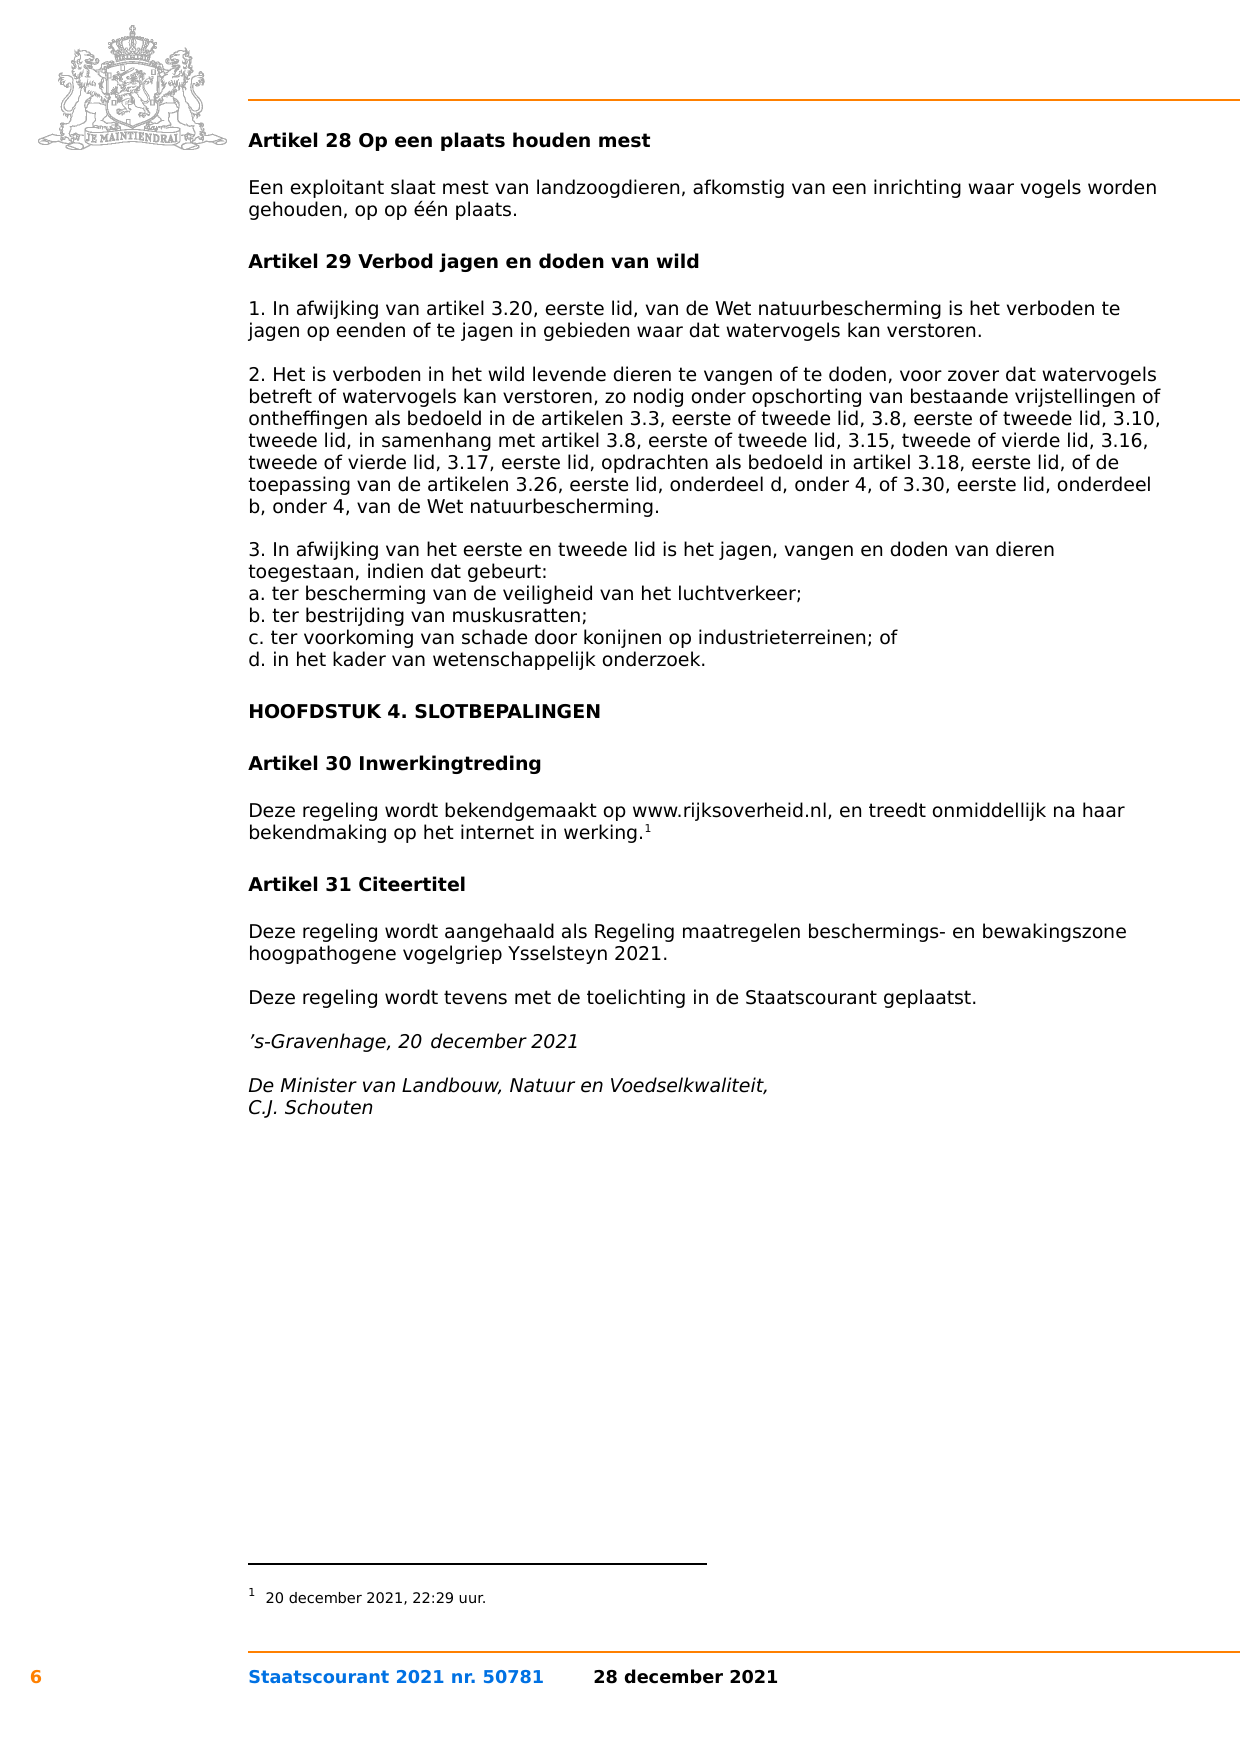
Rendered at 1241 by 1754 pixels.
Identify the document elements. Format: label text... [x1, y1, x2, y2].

text 3. In afwijking van het eerste en tweede lid is het jagen, vangen en doden van dieren toegestaan, indien dat gebeurt: [248, 539, 1163, 583]
subtitle Artikel 28 Op een plaats houden mest [248, 130, 1163, 152]
text c. ter voorkoming van schade door konijnen op industrieterreinen; of [248, 627, 1163, 649]
text 1. In afwijking van artikel 3.20, eerste lid, van de Wet natuurbescherming is het verboden te jagen op eenden of te jagen in gebieden waar dat watervogels kan verstoren. [248, 298, 1163, 342]
picture [38, 25, 227, 150]
text Een exploitant slaat mest van landzoogdieren, afkomstig van een inrichting waar vogels worden gehouden, op op één plaats. [248, 177, 1163, 221]
text De Minister van Landbouw, Natuur en Voedselkwaliteit, C.J. Schouten [248, 1075, 1163, 1119]
text toepassing van de artikelen 3.26, eerste lid, onderdeel d, onder 4, of 3.30, eerste lid, onderdeel b, onder 4, van de Wet natuurbescherming. [248, 473, 1163, 517]
text Deze regeling wordt tevens met de toelichting in de Staatscourant geplaatst. [248, 987, 1163, 1009]
text 20 december 2021, 22:29 uur. [248, 1586, 1163, 1608]
text a. ter bescherming van de veiligheid van het luchtverkeer; [248, 583, 1163, 605]
text Deze regeling wordt bekendgemaakt op www.rijksoverheid.nl, en treedt onmiddellijk na haar bekendmaking op het internet in werking. [248, 800, 1163, 844]
text Deze regeling wordt aangehaald als Regeling maatregelen beschermings- en bewakingszone hoogpathogene vogelgriep Ysselsteyn 2021. [248, 921, 1163, 965]
subtitle Artikel 29 Verbod jagen en doden van wild [248, 251, 1163, 273]
text b. ter bestrijding van muskusratten; [248, 605, 1163, 627]
text 2. Het is verboden in het wild levende dieren te vangen of te doden, voor zover dat watervogels betreft of watervogels kan verstoren, zo nodig onder opschorting van bestaande vrijstellingen of ontheffingen als bedoeld in de artikelen 3.3, eerste of tweede lid, 3.8, eerste of tweede lid, 3.10, tweede lid, in samenhang met artikel 3.8, eerste of tweede lid, 3.15, tweede of vierde lid, 3.16, tweede of vierde lid, 3.17, eerste lid, opdrachten als bedoeld in artikel 3.18, eerste lid, of de [248, 364, 1163, 473]
subtitle Artikel 30 Inwerkingtreding [248, 753, 1163, 775]
text d. in het kader van wetenschappelijk onderzoek. [248, 649, 1163, 671]
subtitle Artikel 31 Citeertitel [248, 874, 1163, 896]
subtitle HOOFDSTUK 4. SLOTBEPALINGEN [248, 701, 1163, 723]
text ’s-Gravenhage, 20 december 2021 [248, 1031, 1163, 1053]
